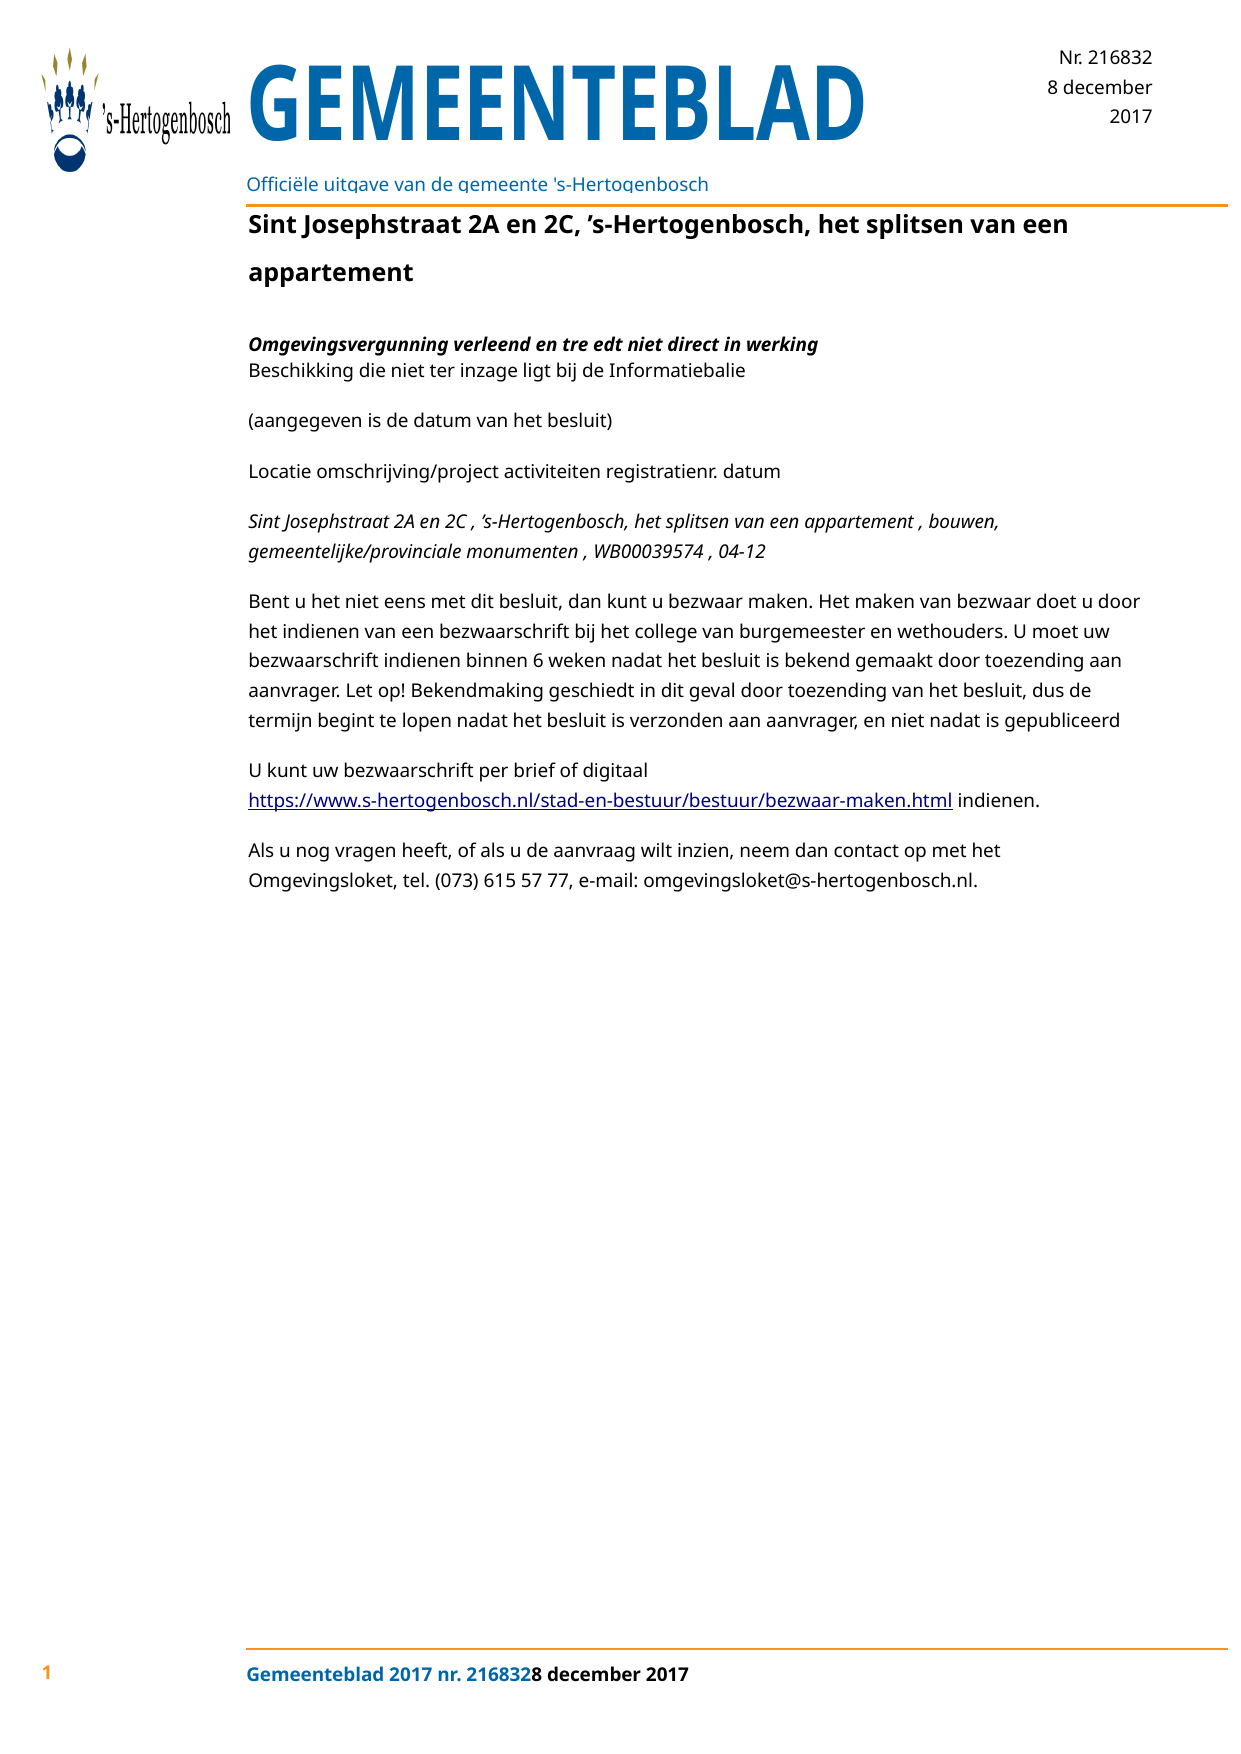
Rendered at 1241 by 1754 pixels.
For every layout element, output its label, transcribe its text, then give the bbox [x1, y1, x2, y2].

text Omgevingsvergunning verleend en tre edt niet direct in werking [248, 331, 1152, 357]
text Bent u het niet eens met dit besluit, dan kunt u bezwaar maken. Het maken van bezwaar doet u door het indienen van een bezwaarschrift bij het college van burgemeester en wethouders. U moet uw bezwaarschrift indienen binnen 6 weken nadat het besluit is bekend gemaakt door toezending aan aanvrager. Let op! Bekendmaking geschiedt in dit geval door toezending van het besluit, dus de termijn begint te lopen nadat het besluit is verzonden aan aanvrager, en niet nadat is gepubliceerd [248, 588, 1152, 732]
text Sint Josephstraat 2A en 2C, ’s-Hertogenbosch, het splitsen van een appartement [248, 207, 1152, 288]
text Beschikking die niet ter inzage ligt bij de Informatiebalie [248, 357, 1152, 383]
text (aangegeven is de datum van het besluit) [248, 408, 1152, 433]
picture [41, 47, 231, 172]
text Locatie omschrijving/project activiteiten registratienr. datum [248, 458, 1152, 484]
text Sint Josephstraat 2A en 2C , ’s-Hertogenbosch, het splitsen van een appartement , bouwen, gemeentelijke/provinciale monumenten , WB00039574 , 04-12 [248, 508, 1152, 564]
text U kunt uw bezwaarschrift per brief of digitaal https://www.s-hertogenbosch.nl/stad-en-bestuur/bestuur/bezwaar-maken.html indienen. [248, 757, 1152, 812]
text Als u nog vragen heeft, of als u de aanvraag wilt inzien, neem dan contact op met het Omgevingsloket, tel. (073) 615 57 77, e-mail: omgevingsloket@s-hertogenbosch.nl. [248, 837, 1152, 892]
